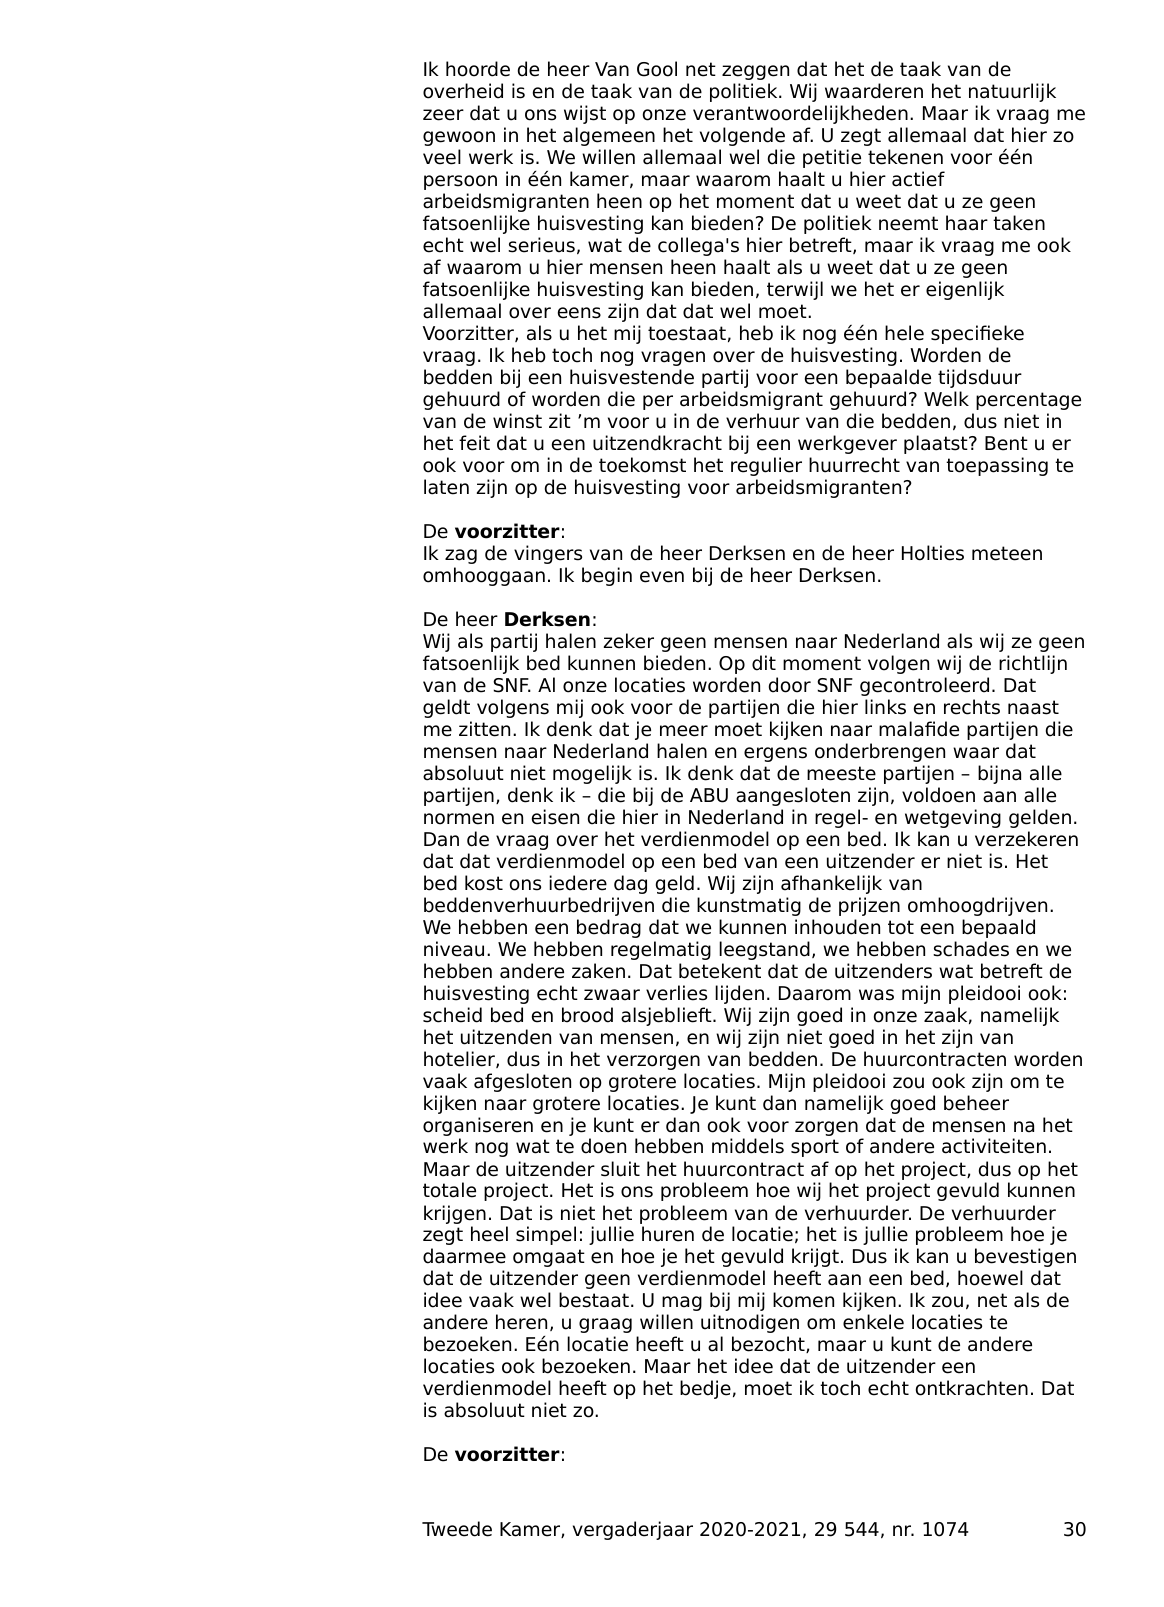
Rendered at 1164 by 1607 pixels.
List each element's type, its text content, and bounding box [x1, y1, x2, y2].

text De heer Derksen: [422, 609, 1087, 631]
text Ik zag de vingers van de heer Derksen en de heer Holties meteen omhooggaan. Ik begin even bij de heer Derksen. [422, 543, 1087, 587]
text Wij als partij halen zeker geen mensen naar Nederland als wij ze geen fatsoenlijk bed kunnen bieden. Op dit moment volgen wij de richtlijn van de SNF. Al onze locaties worden door SNF gecontroleerd. Dat geldt volgens mij ook voor de partijen die hier links en rechts naast me zitten. Ik denk dat je meer moet kijken naar malafide partijen die mensen naar Nederland halen en ergens onderbrengen waar dat absoluut niet mogelijk is. Ik denk dat de meeste partijen – bijna alle partijen, denk ik – die bij de ABU aangesloten zijn, voldoen aan alle normen en eisen die hier in Nederland in regel- en wetgeving gelden. [422, 631, 1087, 829]
text De voorzitter: [422, 1444, 1087, 1466]
text De voorzitter: [422, 521, 1087, 543]
text Dan de vraag over het verdienmodel op een bed. Ik kan u verzekeren dat dat verdienmodel op een bed van een uitzender er niet is. Het bed kost ons iedere dag geld. Wij zijn afhankelijk van beddenverhuurbedrijven die kunstmatig de prijzen omhoogdrijven. We hebben een bedrag dat we kunnen inhouden tot een bepaald niveau. We hebben regelmatig leegstand, we hebben schades en we hebben andere zaken. Dat betekent dat de uitzenders wat betreft de huisvesting echt zwaar verlies lijden. Daarom was mijn pleidooi ook: scheid bed en brood alsjeblieft. Wij zijn goed in onze zaak, namelijk het uitzenden van mensen, en wij zijn niet goed in het zijn van hotelier, dus in het verzorgen van bedden. De huurcontracten worden vaak afgesloten op grotere locaties. Mijn pleidooi zou ook zijn om te kijken naar grotere locaties. Je kunt dan namelijk goed beheer organiseren en je kunt er dan ook voor zorgen dat de mensen na het werk nog wat te doen hebben middels sport of andere activiteiten. Maar de uitzender sluit het huurcontract af op het project, dus op het totale project. Het is ons probleem hoe wij het project gevuld kunnen krijgen. Dat is niet het probleem van de verhuurder. De verhuurder zegt heel simpel: jullie huren de locatie; het is jullie probleem hoe je daarmee omgaat en hoe je het gevuld krijgt. Dus ik kan u bevestigen dat de uitzender geen verdienmodel heeft aan een bed, hoewel dat idee vaak wel bestaat. U mag bij mij komen kijken. Ik zou, net als de andere heren, u graag willen uitnodigen om enkele locaties te bezoeken. Eén locatie heeft u al bezocht, maar u kunt de andere locaties ook bezoeken. Maar het idee dat de uitzender een verdienmodel heeft op het bedje, moet ik toch echt ontkrachten. Dat is absoluut niet zo. [422, 829, 1087, 1422]
text Voorzitter, als u het mij toestaat, heb ik nog één hele specifieke vraag. Ik heb toch nog vragen over de huisvesting. Worden de bedden bij een huisvestende partij voor een bepaalde tijdsduur gehuurd of worden die per arbeidsmigrant gehuurd? Welk percentage van de winst zit ’m voor u in de verhuur van die bedden, dus niet in het feit dat u een uitzendkracht bij een werkgever plaatst? Bent u er ook voor om in de toekomst het regulier huurrecht van toepassing te laten zijn op de huisvesting voor arbeidsmigranten? [422, 323, 1087, 499]
text Ik hoorde de heer Van Gool net zeggen dat het de taak van de overheid is en de taak van de politiek. Wij waarderen het natuurlijk zeer dat u ons wijst op onze verantwoordelijkheden. Maar ik vraag me gewoon in het algemeen het volgende af. U zegt allemaal dat hier zo veel werk is. We willen allemaal wel die petitie tekenen voor één persoon in één kamer, maar waarom haalt u hier actief arbeidsmigranten heen op het moment dat u weet dat u ze geen fatsoenlijke huisvesting kan bieden? De politiek neemt haar taken echt wel serieus, wat de collega's hier betreft, maar ik vraag me ook af waarom u hier mensen heen haalt als u weet dat u ze geen fatsoenlijke huisvesting kan bieden, terwijl we het er eigenlijk allemaal over eens zijn dat dat wel moet. [422, 59, 1087, 323]
